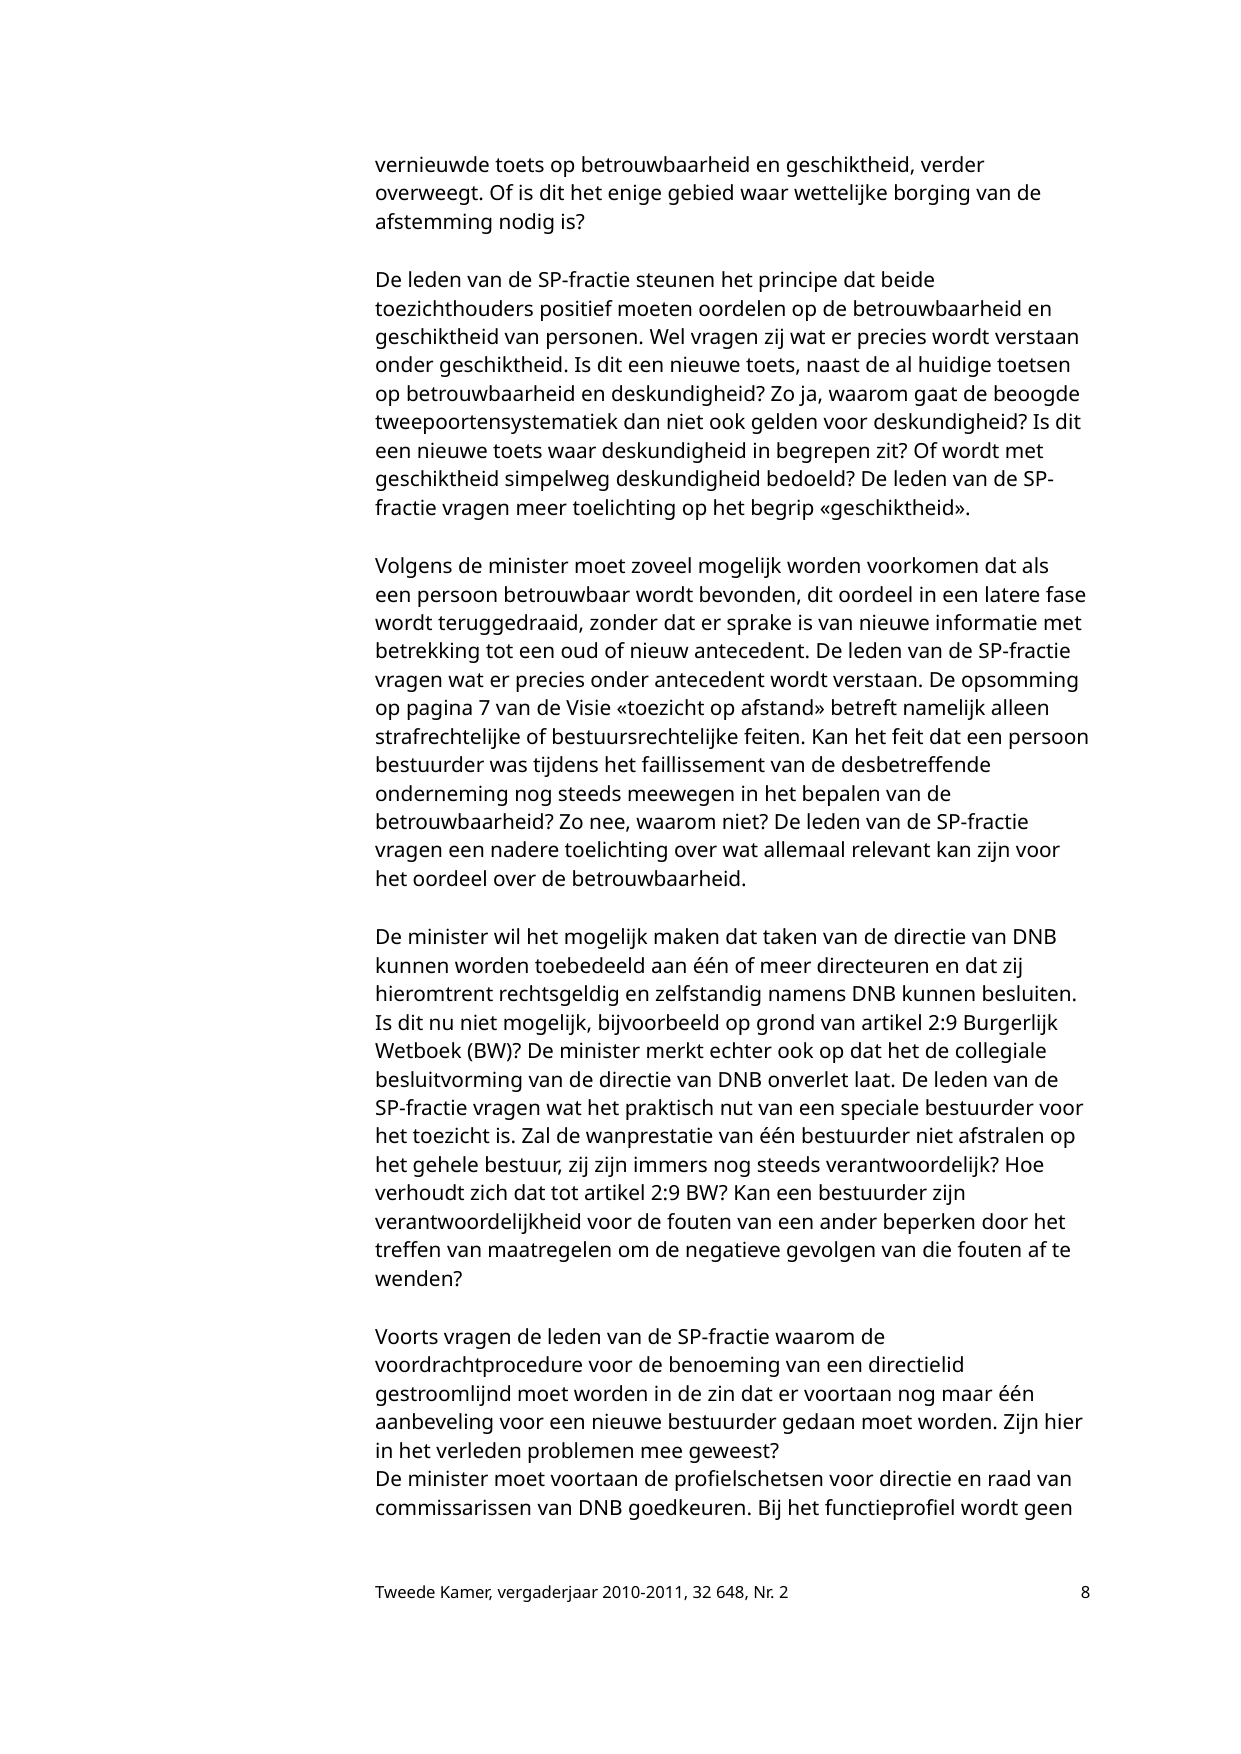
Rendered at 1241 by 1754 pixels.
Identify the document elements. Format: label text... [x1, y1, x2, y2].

text De minister wil het mogelijk maken dat taken van de directie van DNB kunnen worden toebedeeld aan één of meer directeuren en dat zij hieromtrent rechtsgeldig en zelfstandig namens DNB kunnen besluiten. Is dit nu niet mogelijk, bijvoorbeeld op grond van artikel 2:9 Burgerlijk Wetboek (BW)? De minister merkt echter ook op dat het de collegiale besluitvorming van de directie van DNB onverlet laat. De leden van de SP-fractie vragen wat het praktisch nut van een speciale bestuurder voor het toezicht is. Zal de wanprestatie van één bestuurder niet afstralen op het gehele bestuur, zij zijn immers nog steeds verantwoordelijk? Hoe verhoudt zich dat tot artikel 2:9 BW? Kan een bestuurder zijn verantwoordelijkheid voor de fouten van een ander beperken door het treffen van maatregelen om de negatieve gevolgen van die fouten af te wenden? [375, 922, 1090, 1292]
text De minister moet voortaan de profielschetsen voor directie en raad van commissarissen van DNB goedkeuren. Bij het functieprofiel wordt geen [375, 1464, 1090, 1521]
text vernieuwde toets op betrouwbaarheid en geschiktheid, verder overweegt. Of is dit het enige gebied waar wettelijke borging van de afstemming nodig is? [375, 150, 1090, 235]
text De leden van de SP-fractie steunen het principe dat beide toezichthouders positief moeten oordelen op de betrouwbaarheid en geschiktheid van personen. Wel vragen zij wat er precies wordt verstaan onder geschiktheid. Is dit een nieuwe toets, naast de al huidige toetsen op betrouwbaarheid en deskundigheid? Zo ja, waarom gaat de beoogde tweepoortensystematiek dan niet ook gelden voor deskundigheid? Is dit een nieuwe toets waar deskundigheid in begrepen zit? Of wordt met geschiktheid simpelweg deskundigheid bedoeld? De leden van de SP-fractie vragen meer toelichting op het begrip «geschiktheid». [375, 265, 1090, 521]
text Voorts vragen de leden van de SP-fractie waarom de voordrachtprocedure voor de benoeming van een directielid gestroomlijnd moet worden in de zin dat er voortaan nog maar één aanbeveling voor een nieuwe bestuurder gedaan moet worden. Zijn hier in het verleden problemen mee geweest? [375, 1322, 1090, 1464]
text Volgens de minister moet zoveel mogelijk worden voorkomen dat als een persoon betrouwbaar wordt bevonden, dit oordeel in een latere fase wordt teruggedraaid, zonder dat er sprake is van nieuwe informatie met betrekking tot een oud of nieuw antecedent. De leden van de SP-fractie vragen wat er precies onder antecedent wordt verstaan. De opsomming op pagina 7 van de Visie «toezicht op afstand» betreft namelijk alleen strafrechtelijke of bestuursrechtelijke feiten. Kan het feit dat een persoon bestuurder was tijdens het faillissement van de desbetreffende onderneming nog steeds meewegen in het bepalen van de betrouwbaarheid? Zo nee, waarom niet? De leden van de SP-fractie vragen een nadere toelichting over wat allemaal relevant kan zijn voor het oordeel over de betrouwbaarheid. [375, 551, 1090, 892]
